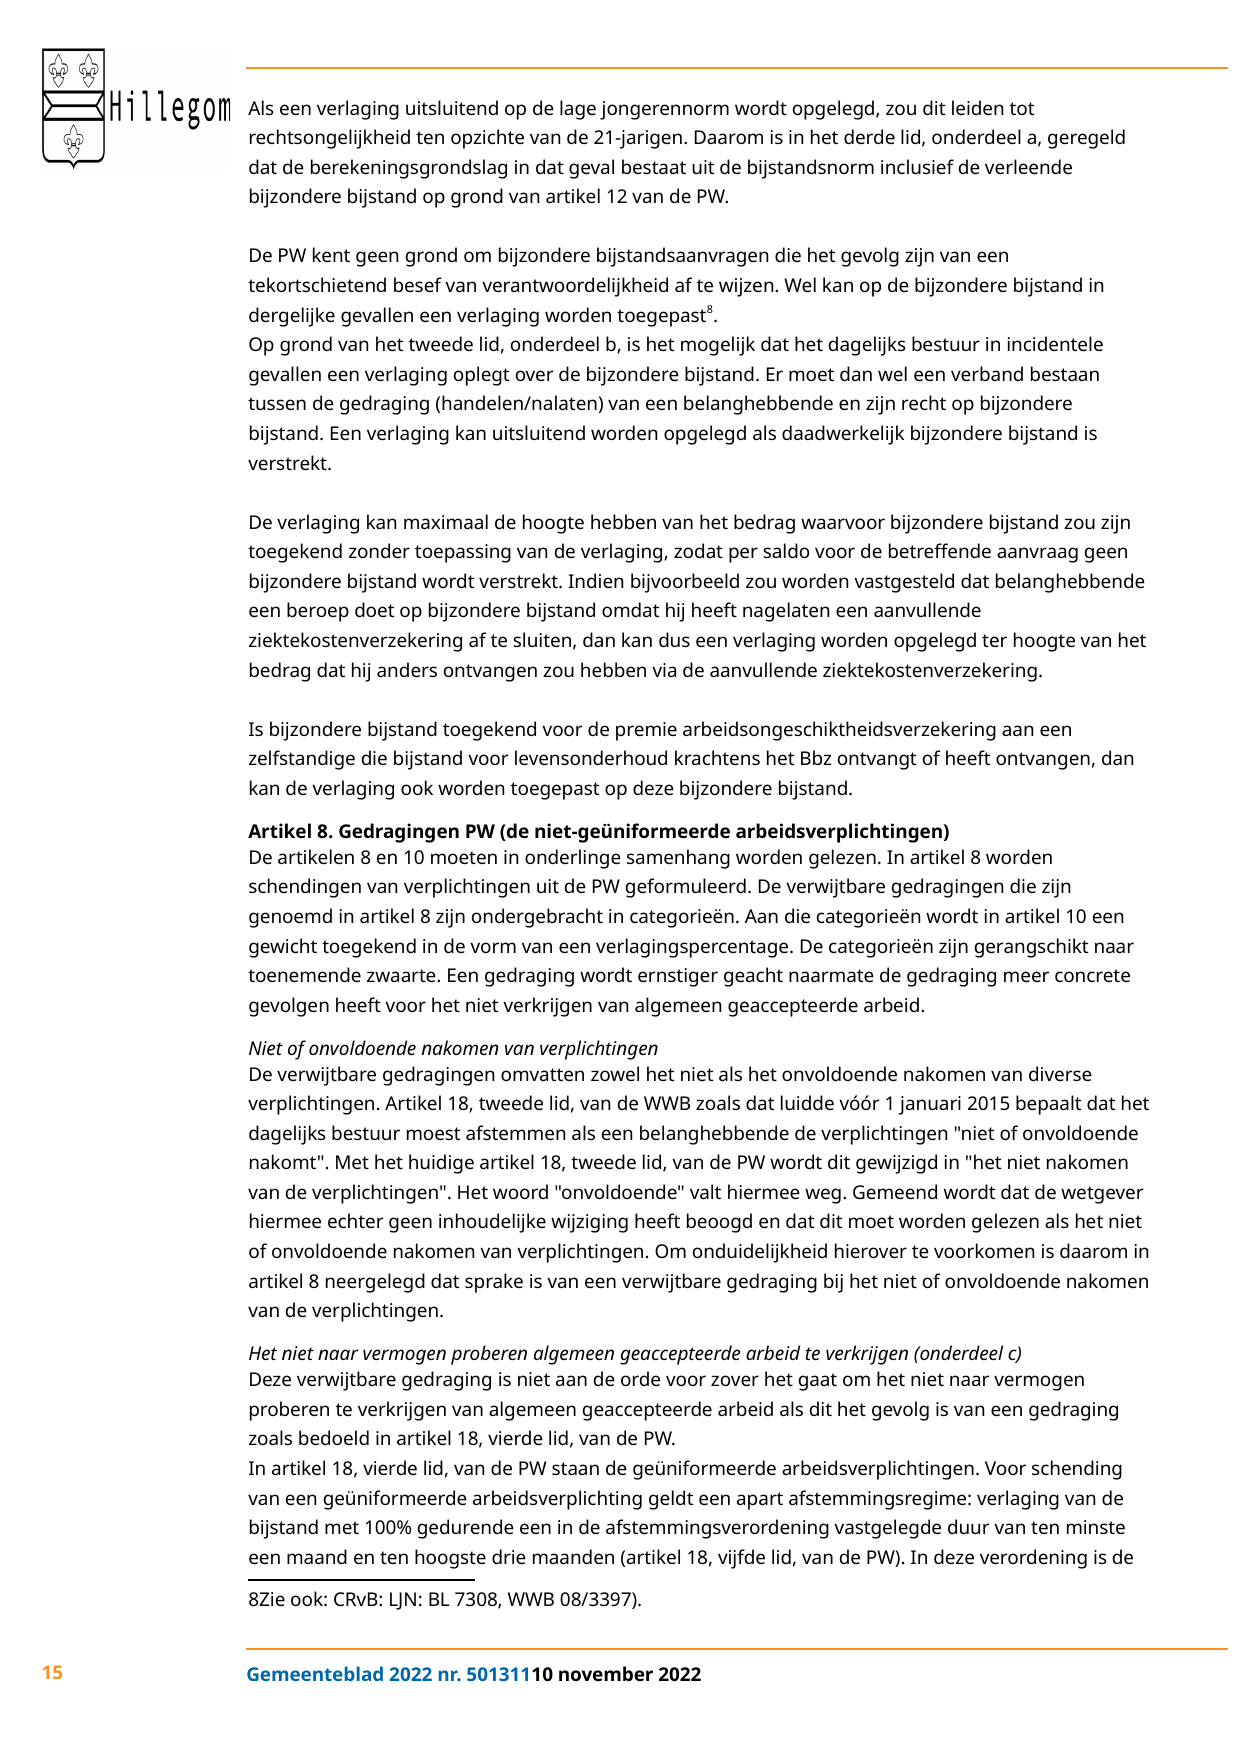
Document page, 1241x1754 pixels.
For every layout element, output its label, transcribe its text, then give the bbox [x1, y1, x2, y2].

text De verlaging kan maximaal de hoogte hebben van het bedrag waarvoor bijzondere bijstand zou zijn toegekend zonder toepassing van de verlaging, zodat per saldo voor de betreffende aanvraag geen bijzondere bijstand wordt verstrekt. Indien bijvoorbeeld zou worden vastgesteld dat belanghebbende een beroep doet op bijzondere bijstand omdat hij heeft nagelaten een aanvullende ziektekostenverzekering af te sluiten, dan kan dus een verlaging worden opgelegd ter hoogte van het bedrag dat hij anders ontvangen zou hebben via de aanvullende ziektekostenverzekering. [248, 509, 1152, 683]
text Deze verwijtbare gedraging is niet aan de orde voor zover het gaat om het niet naar vermogen proberen te verkrijgen van algemeen geaccepteerde arbeid als dit het gevolg is van een gedraging zoals bedoeld in artikel 18, vierde lid, van de PW. [248, 1366, 1152, 1451]
text Is bijzondere bijstand toegekend voor de premie arbeidsongeschiktheidsverzekering aan een zelfstandige die bijstand voor levensonderhoud krachtens het Bbz ontvangt of heeft ontvangen, dan kan de verlaging ook worden toegepast op deze bijzondere bijstand. [248, 716, 1152, 801]
text De PW kent geen grond om bijzondere bijstandsaanvragen die het gevolg zijn van een tekortschietend besef van verantwoordelijkheid af te wijzen. Wel kan op de bijzondere bijstand in dergelijke gevallen een verlaging worden toegepast. [248, 243, 1152, 328]
text De artikelen 8 en 10 moeten in onderlinge samenhang worden gelezen. In artikel 8 worden schendingen van verplichtingen uit de PW geformuleerd. De verwijtbare gedragingen die zijn genoemd in artikel 8 zijn ondergebracht in categorieën. Aan die categorieën wordt in artikel 10 een gewicht toegekend in de vorm van een verlagingspercentage. De categorieën zijn gerangschikt naar toenemende zwaarte. Een gedraging wordt ernstiger geacht naarmate de gedraging meer concrete gevolgen heeft voor het niet verkrijgen van algemeen geaccepteerde arbeid. [248, 844, 1152, 1018]
text Op grond van het tweede lid, onderdeel b, is het mogelijk dat het dagelijks bestuur in incidentele gevallen een verlaging oplegt over de bijzondere bijstand. Er moet dan wel een verband bestaan tussen de gedraging (handelen/nalaten) van een belanghebbende en zijn recht op bijzondere bijstand. Een verlaging kan uitsluitend worden opgelegd als daadwerkelijk bijzondere bijstand is verstrekt. [248, 331, 1152, 476]
text Het niet naar vermogen proberen algemeen geaccepteerde arbeid te verkrijgen (onderdeel c) [248, 1341, 1152, 1366]
text Zie ook: CRvB: LJN: BL 7308, WWB 08/3397). [248, 1586, 1152, 1612]
text Niet of onvoldoende nakomen van verplichtingen [248, 1035, 1152, 1061]
text Artikel 8. Gedragingen PW (de niet-geüniformeerde arbeidsverplichtingen) [248, 818, 1152, 844]
text De verwijtbare gedragingen omvatten zowel het niet als het onvoldoende nakomen van diverse verplichtingen. Artikel 18, tweede lid, van de WWB zoals dat luidde vóór 1 januari 2015 bepaalt dat het dagelijks bestuur moest afstemmen als een belanghebbende de verplichtingen "niet of onvoldoende nakomt". Met het huidige artikel 18, tweede lid, van de PW wordt dit gewijzigd in "het niet nakomen van de verplichtingen". Het woord "onvoldoende" valt hiermee weg. Gemeend wordt dat de wetgever hiermee echter geen inhoudelijke wijziging heeft beoogd en dat dit moet worden gelezen als het niet of onvoldoende nakomen van verplichtingen. Om onduidelijkheid hierover te voorkomen is daarom in artikel 8 neergelegd dat sprake is van een verwijtbare gedraging bij het niet of onvoldoende nakomen van de verplichtingen. [248, 1061, 1152, 1323]
picture [41, 47, 231, 172]
text In artikel 18, vierde lid, van de PW staan de geüniformeerde arbeidsverplichtingen. Voor schending van een geüniformeerde arbeidsverplichting geldt een apart afstemmingsregime: verlaging van de bijstand met 100% gedurende een in de afstemmingsverordening vastgelegde duur van ten minste een maand en ten hoogste drie maanden (artikel 18, vijfde lid, van de PW). In deze verordening is de [248, 1455, 1152, 1569]
text Als een verlaging uitsluitend op de lage jongerennorm wordt opgelegd, zou dit leiden tot rechtsongelijkheid ten opzichte van de 21-jarigen. Daarom is in het derde lid, onderdeel a, geregeld dat de berekeningsgrondslag in dat geval bestaat uit de bijstandsnorm inclusief de verleende bijzondere bijstand op grond van artikel 12 van de PW. [248, 95, 1152, 209]
